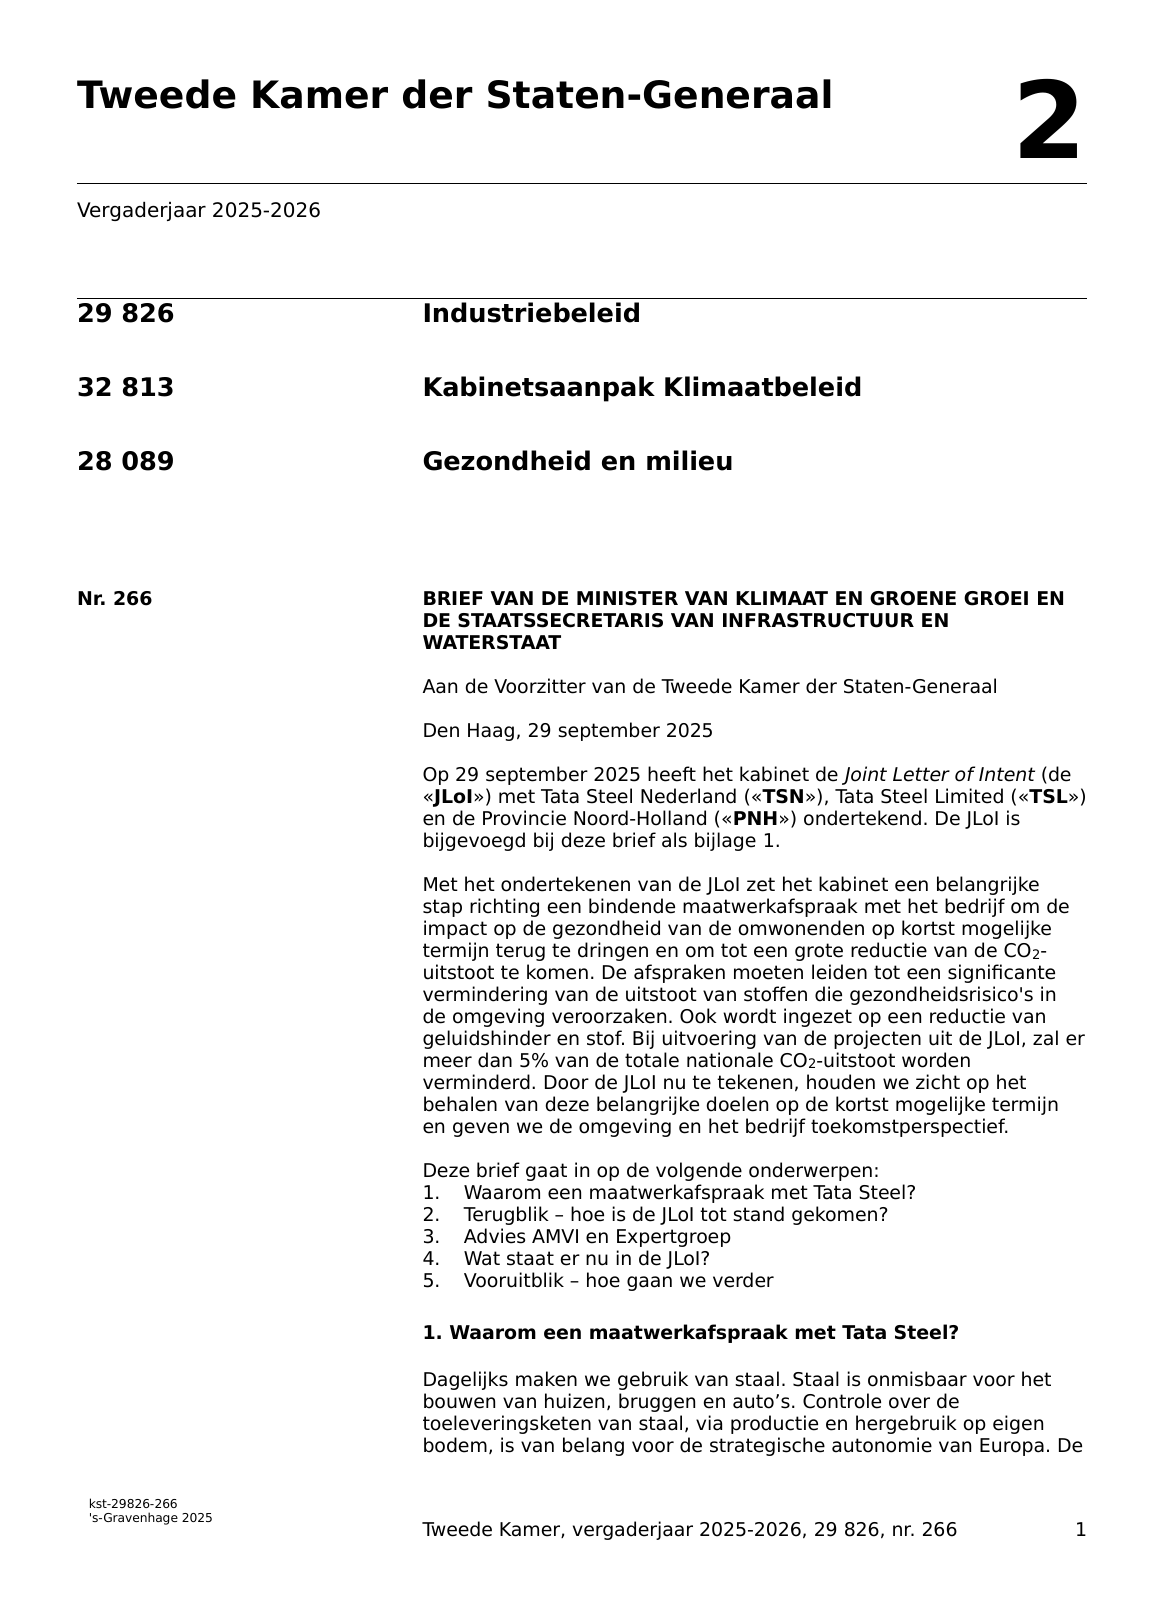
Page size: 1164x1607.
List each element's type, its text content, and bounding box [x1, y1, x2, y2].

text 3. Advies AMVI en Expertgroep [422, 1226, 1087, 1248]
subtitle 28 089 Gezondheid en milieu [77, 447, 1087, 477]
text 2. Terugblik – hoe is de JLoI tot stand gekomen? [422, 1204, 1087, 1226]
text Den Haag, 29 september 2025 [422, 720, 1087, 742]
table_header Tweede Kamer der Staten-Generaal [77, 59, 886, 183]
text Op 29 september 2025 heeft het kabinet de Joint Letter of Intent (de «JLoI») met Tata Steel Nederland («TSN»), Tata Steel Limited («TSL») en de Provincie Noord-Holland («PNH») ondertekend. De JLoI is bijgevoegd bij deze brief als bijlage 1. [422, 764, 1087, 852]
subtitle 29 826 Industriebeleid [77, 299, 1087, 329]
text Met het ondertekenen van de JLoI zet het kabinet een belangrijke stap richting een bindende maatwerkafspraak met het bedrijf om de impact op de gezondheid van de omwonenden op kortst mogelijke termijn terug te dringen en om tot een grote reductie van de CO2-uitstoot te komen. De afspraken moeten leiden tot een significante vermindering van de uitstoot van stoffen die gezondheidsrisico's in de omgeving veroorzaken. Ook wordt ingezet op een reductie van geluidshinder en stof. Bij uitvoering van de projecten uit de JLoI, zal er meer dan 5% van de totale nationale CO2-uitstoot worden verminderd. Door de JLoI nu te tekenen, houden we zicht op het behalen van deze belangrijke doelen op de kortst mogelijke termijn en geven we de omgeving en het bedrijf toekomstperspectief. [422, 874, 1087, 1138]
subtitle 1. Waarom een maatwerkafspraak met Tata Steel? [422, 1322, 1087, 1344]
text Deze brief gaat in op de volgende onderwerpen: [422, 1160, 1087, 1182]
text 5. Vooruitblik – hoe gaan we verder [422, 1270, 1087, 1292]
table_header 2 [886, 59, 1087, 183]
text 1. Waarom een maatwerkafspraak met Tata Steel? [422, 1182, 1087, 1204]
text kst-29826-266 [88, 1497, 323, 1511]
table_cell Vergaderjaar 2025-2026 [77, 184, 1087, 298]
text 's-Gravenhage 2025 [88, 1511, 323, 1525]
subtitle 32 813 Kabinetsaanpak Klimaatbeleid [77, 373, 1087, 403]
text 4. Wat staat er nu in de JLoI? [422, 1248, 1087, 1270]
text Aan de Voorzitter van de Tweede Kamer der Staten-Generaal [422, 676, 1087, 698]
subtitle Nr. 266 BRIEF VAN DE MINISTER VAN KLIMAAT EN GROENE GROEI EN DE STAATSSECRETARIS VAN INFRASTRUCTUUR EN WATERSTAAT [77, 588, 1087, 654]
text Dagelijks maken we gebruik van staal. Staal is onmisbaar voor het bouwen van huizen, bruggen en auto’s. Controle over de toeleveringsketen van staal, via productie en hergebruik op eigen bodem, is van belang voor de strategische autonomie van Europa. De [422, 1369, 1087, 1457]
